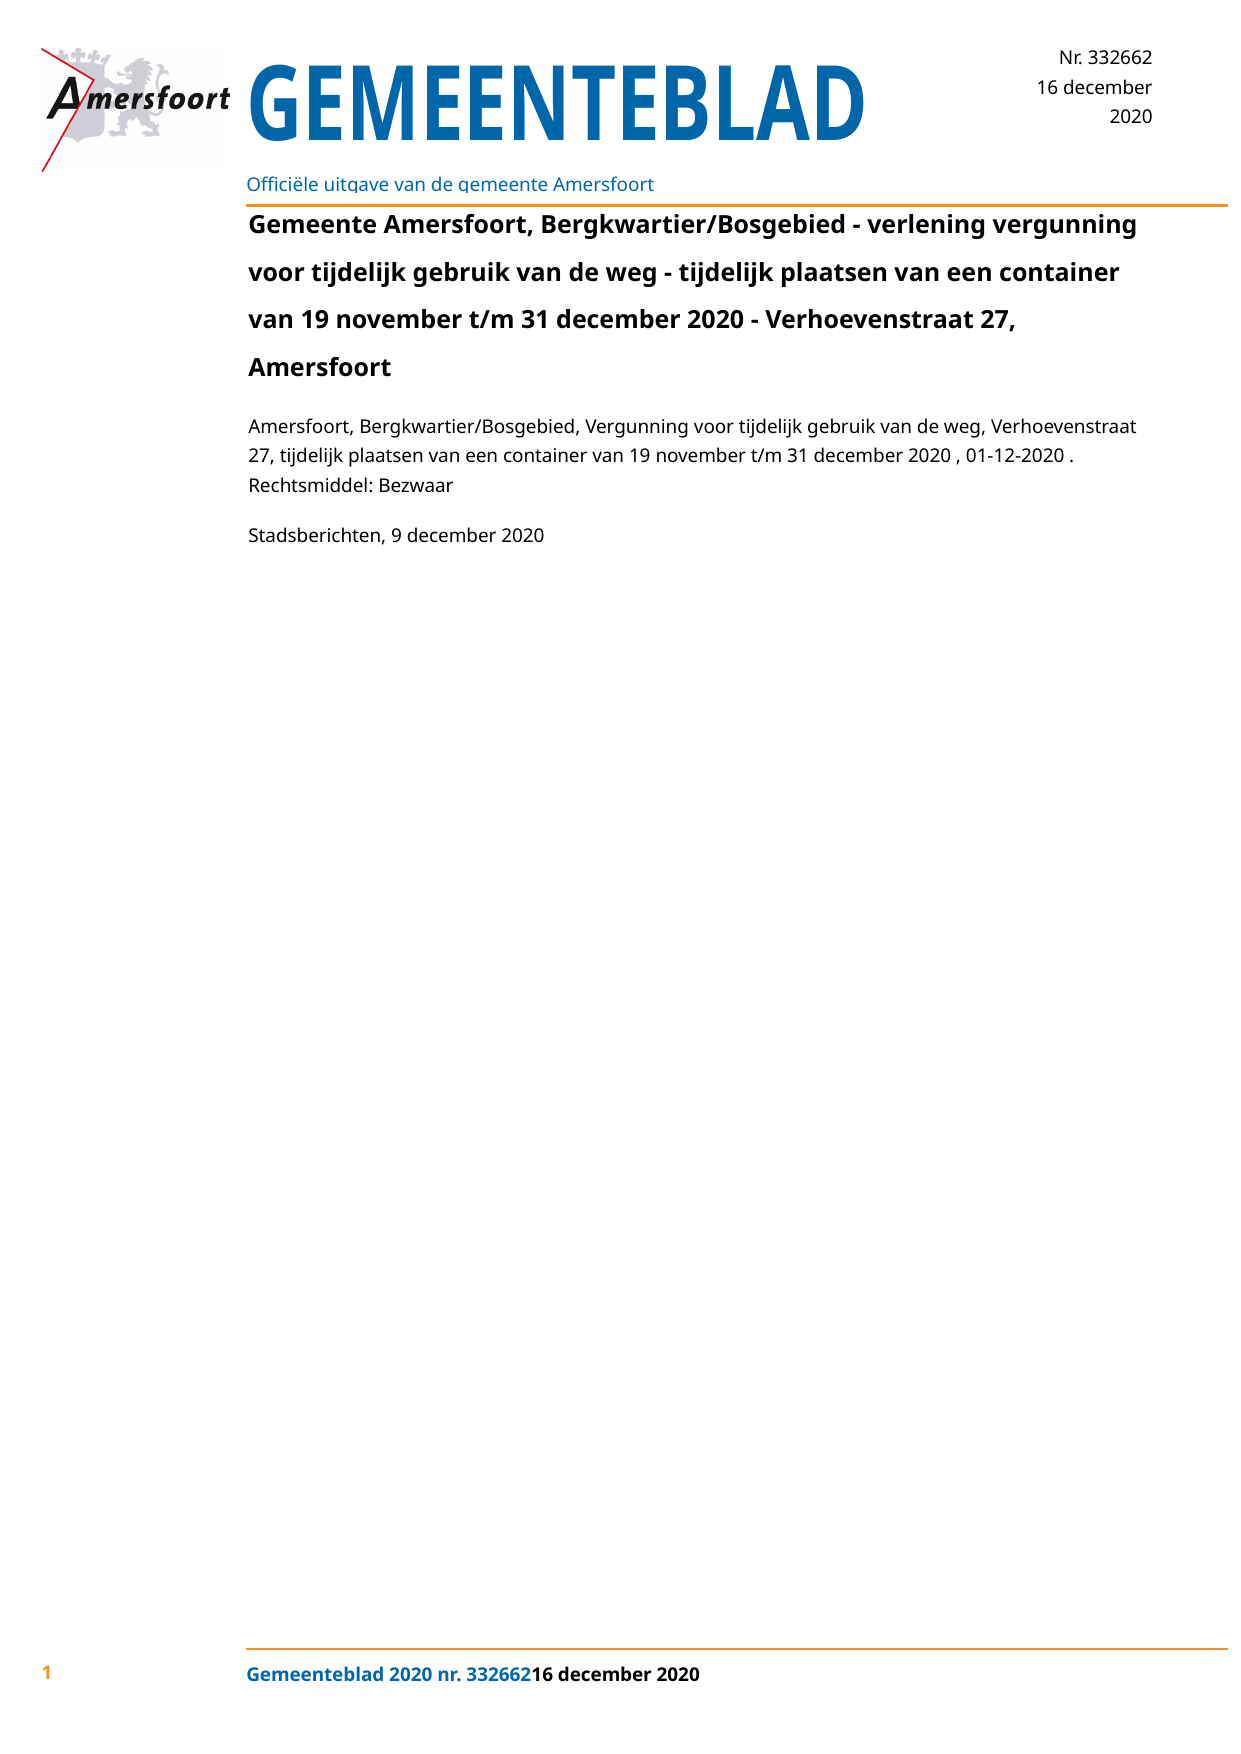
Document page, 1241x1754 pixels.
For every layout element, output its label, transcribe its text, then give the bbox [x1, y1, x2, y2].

picture [41, 47, 231, 172]
text Stadsberichten, 9 december 2020 [248, 523, 1152, 548]
text Amersfoort, Bergkwartier/Bosgebied, Vergunning voor tijdelijk gebruik van de weg, Verhoevenstraat 27, tijdelijk plaatsen van een container van 19 november t/m 31 december 2020 , 01-12-2020 . Rechtsmiddel: Bezwaar [248, 413, 1152, 498]
text Gemeente Amersfoort, Bergkwartier/Bosgebied - verlening vergunning voor tijdelijk gebruik van de weg - tijdelijk plaatsen van een container van 19 november t/m 31 december 2020 - Verhoevenstraat 27, Amersfoort [248, 207, 1152, 384]
